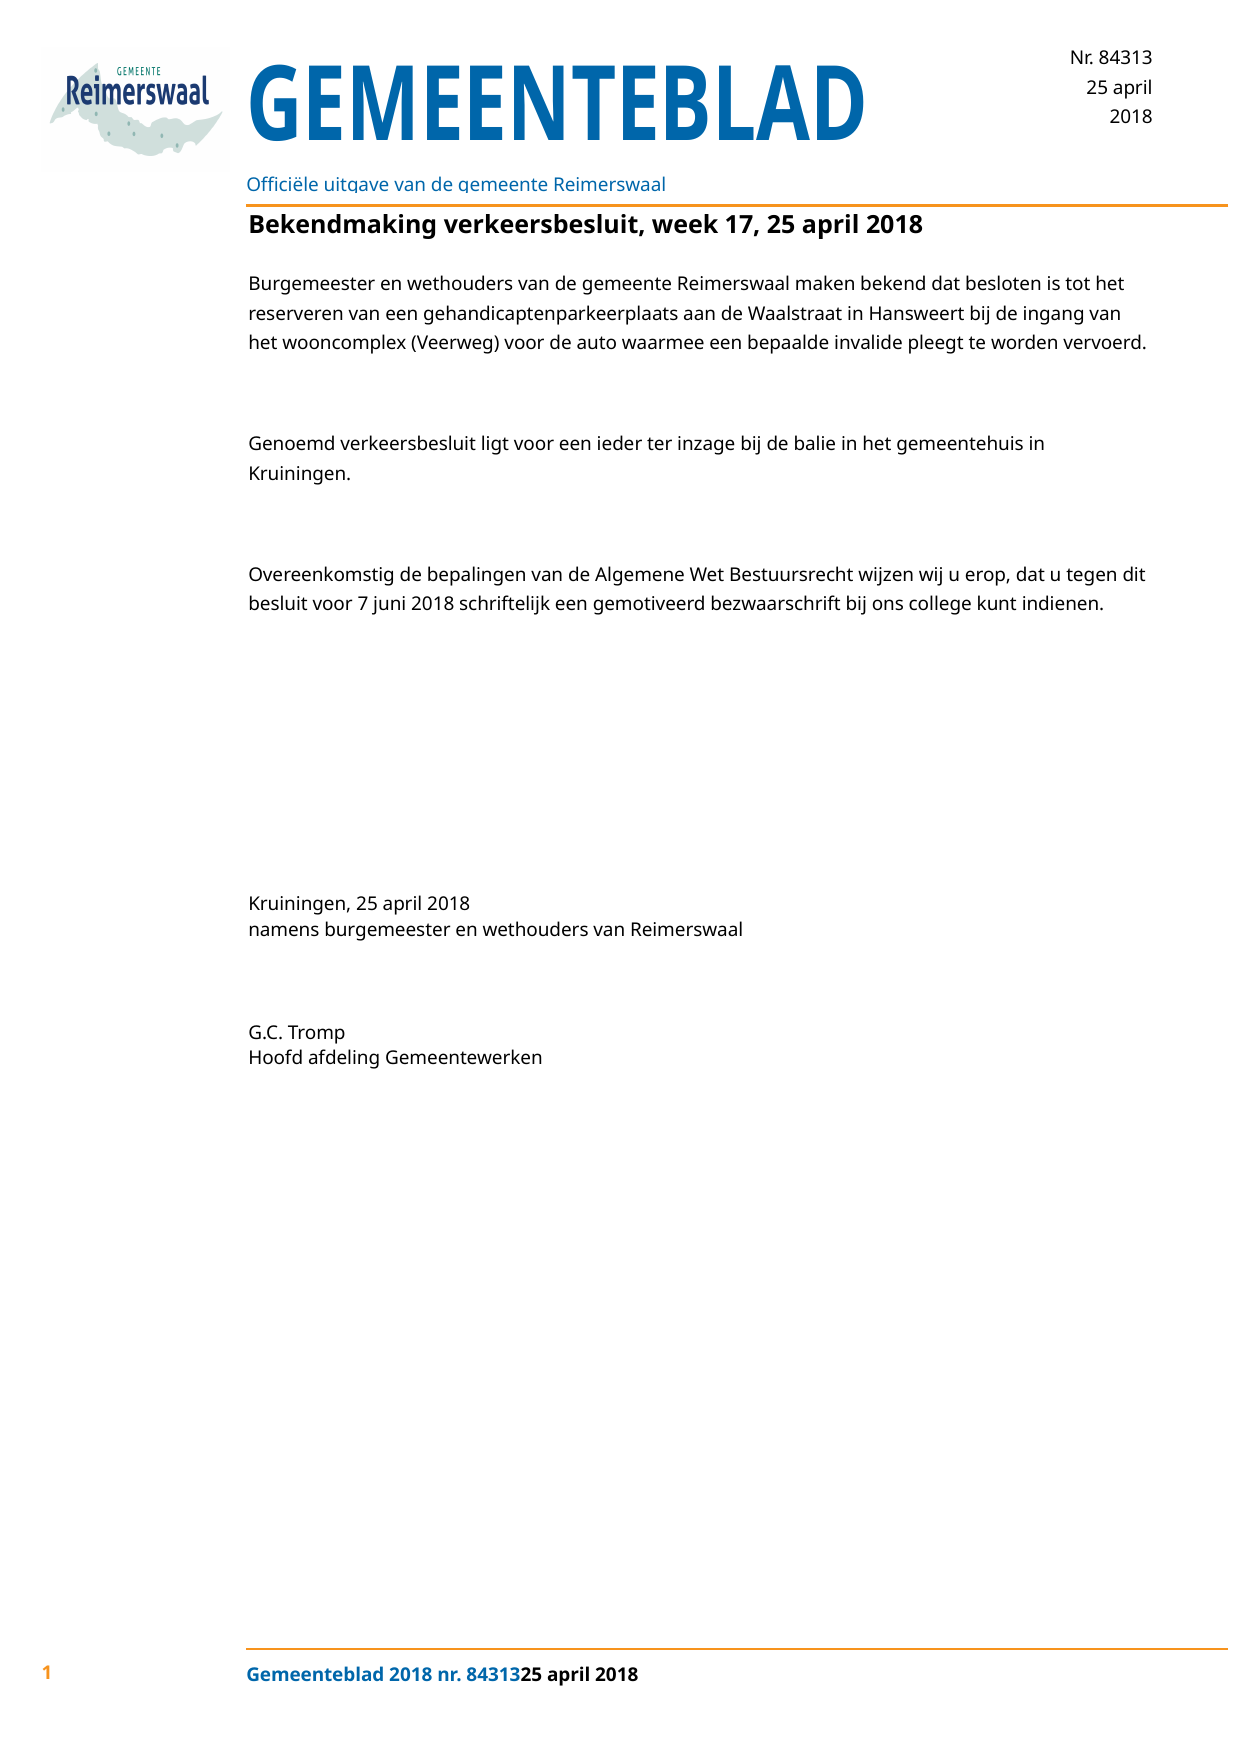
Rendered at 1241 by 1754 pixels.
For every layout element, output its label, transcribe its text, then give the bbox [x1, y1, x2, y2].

text Overeenkomstig de bepalingen van de Algemene Wet Bestuursrecht wijzen wij u erop, dat u tegen dit besluit voor 7 juni 2018 schriftelijk een gemotiveerd bezwaarschrift bij ons college kunt indienen. [248, 561, 1152, 616]
text Burgemeester en wethouders van de gemeente Reimerswaal maken bekend dat besloten is tot het reserveren van een gehandicaptenparkeerplaats aan de Waalstraat in Hansweert bij de ingang van het wooncomplex (Veerweg) voor de auto waarmee een bepaalde invalide pleegt te worden vervoerd. [248, 270, 1152, 355]
text Genoemd verkeersbesluit ligt voor een ieder ter inzage bij de balie in het gemeentehuis in Kruiningen. [248, 430, 1152, 486]
text Kruiningen, 25 april 2018 [248, 890, 1152, 916]
picture [41, 47, 231, 172]
text namens burgemeester en wethouders van Reimerswaal [248, 916, 1152, 942]
text Bekendmaking verkeersbesluit, week 17, 25 april 2018 [248, 207, 1152, 241]
text Hoofd afdeling Gemeentewerken [248, 1044, 1152, 1070]
text G.C. Tromp [248, 1019, 1152, 1044]
